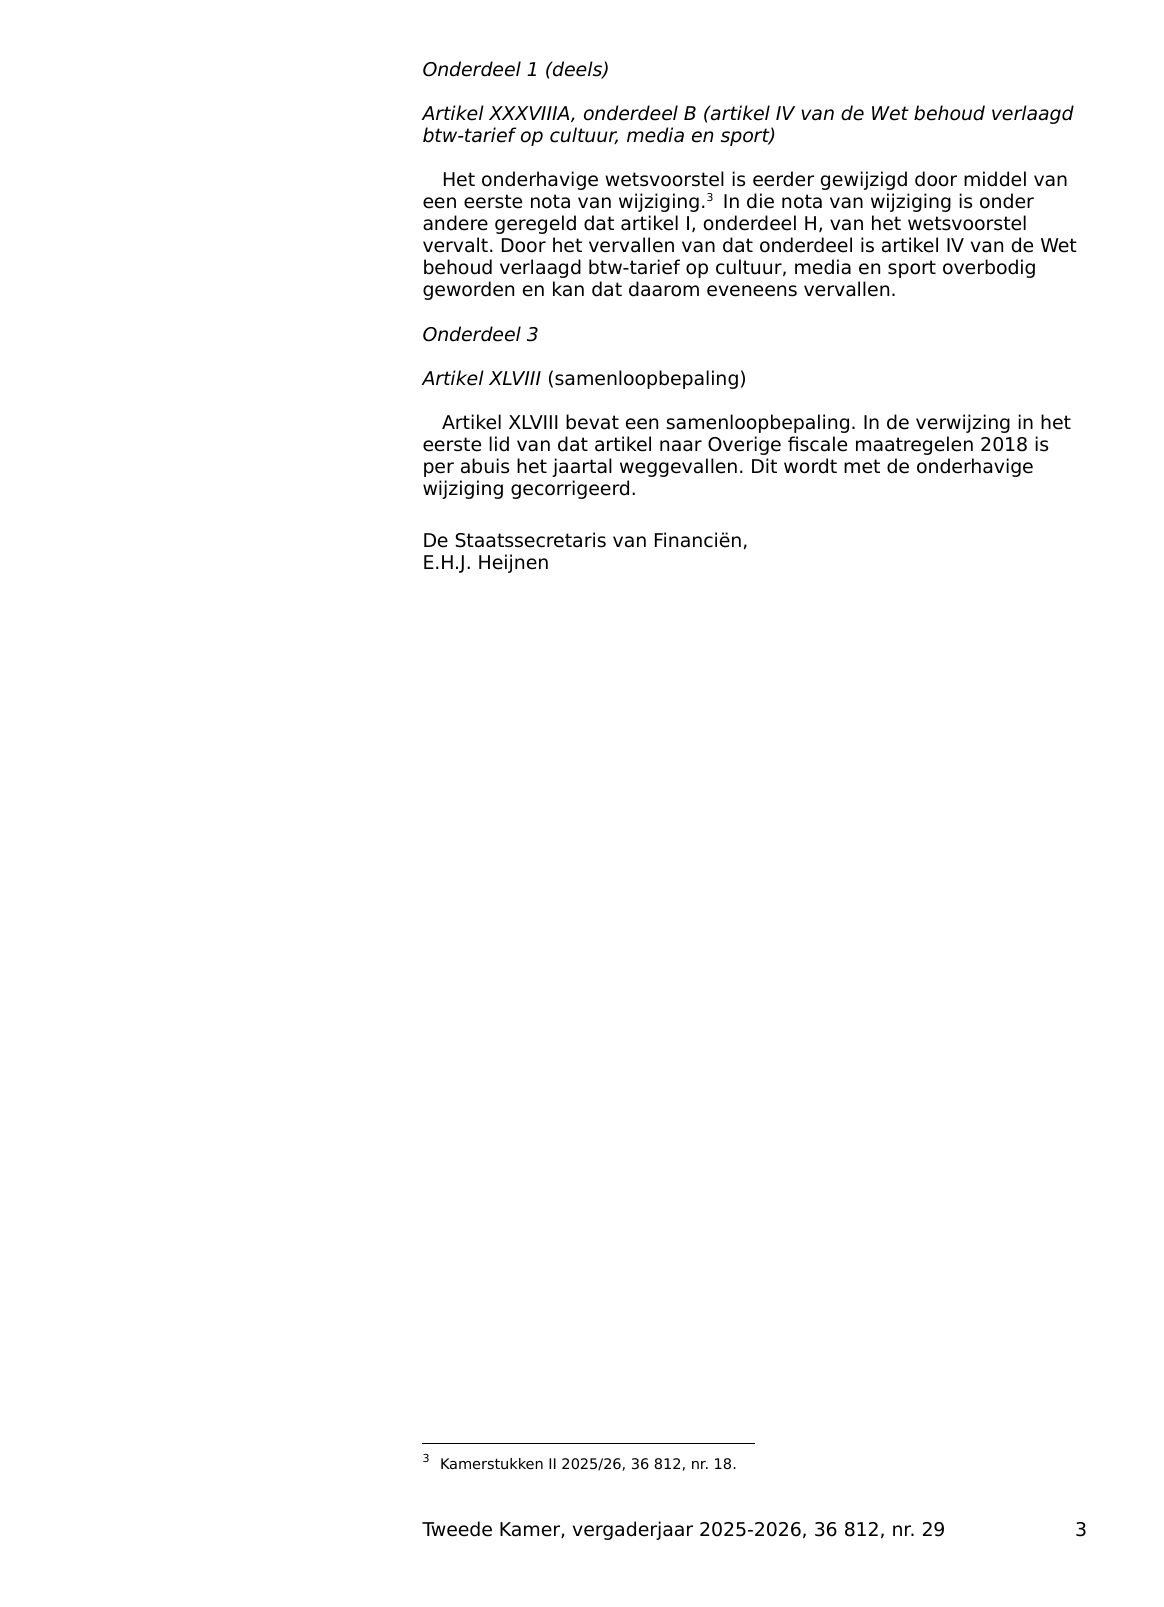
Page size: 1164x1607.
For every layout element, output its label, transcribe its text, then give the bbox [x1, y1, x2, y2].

subtitle Onderdeel 3 [422, 323, 1087, 345]
text Artikel XLVIII bevat een samenloopbepaling. In de verwijzing in het eerste lid van dat artikel naar Overige fiscale maatregelen 2018 is per abuis het jaartal weggevallen. Dit wordt met de onderhavige wijziging gecorrigeerd. [422, 412, 1087, 500]
text Kamerstukken II 2025/26, 36 812, nr. 18. [422, 1452, 1087, 1474]
subtitle Artikel XLVIII (samenloopbepaling) [422, 368, 1087, 389]
subtitle Onderdeel 1 (deels) [422, 59, 1087, 81]
subtitle Artikel XXXVIIIA, onderdeel B (artikel IV van de Wet behoud verlaagd btw-tarief op cultuur, media en sport) [422, 103, 1087, 147]
text De Staatssecretaris van Financiën, E.H.J. Heijnen [422, 530, 1087, 574]
text Het onderhavige wetsvoorstel is eerder gewijzigd door middel van een eerste nota van wijziging. In die nota van wijziging is onder andere geregeld dat artikel I, onderdeel H, van het wetsvoorstel vervalt. Door het vervallen van dat onderdeel is artikel IV van de Wet behoud verlaagd btw-tarief op cultuur, media en sport overbodig geworden en kan dat daarom eveneens vervallen. [422, 169, 1087, 301]
